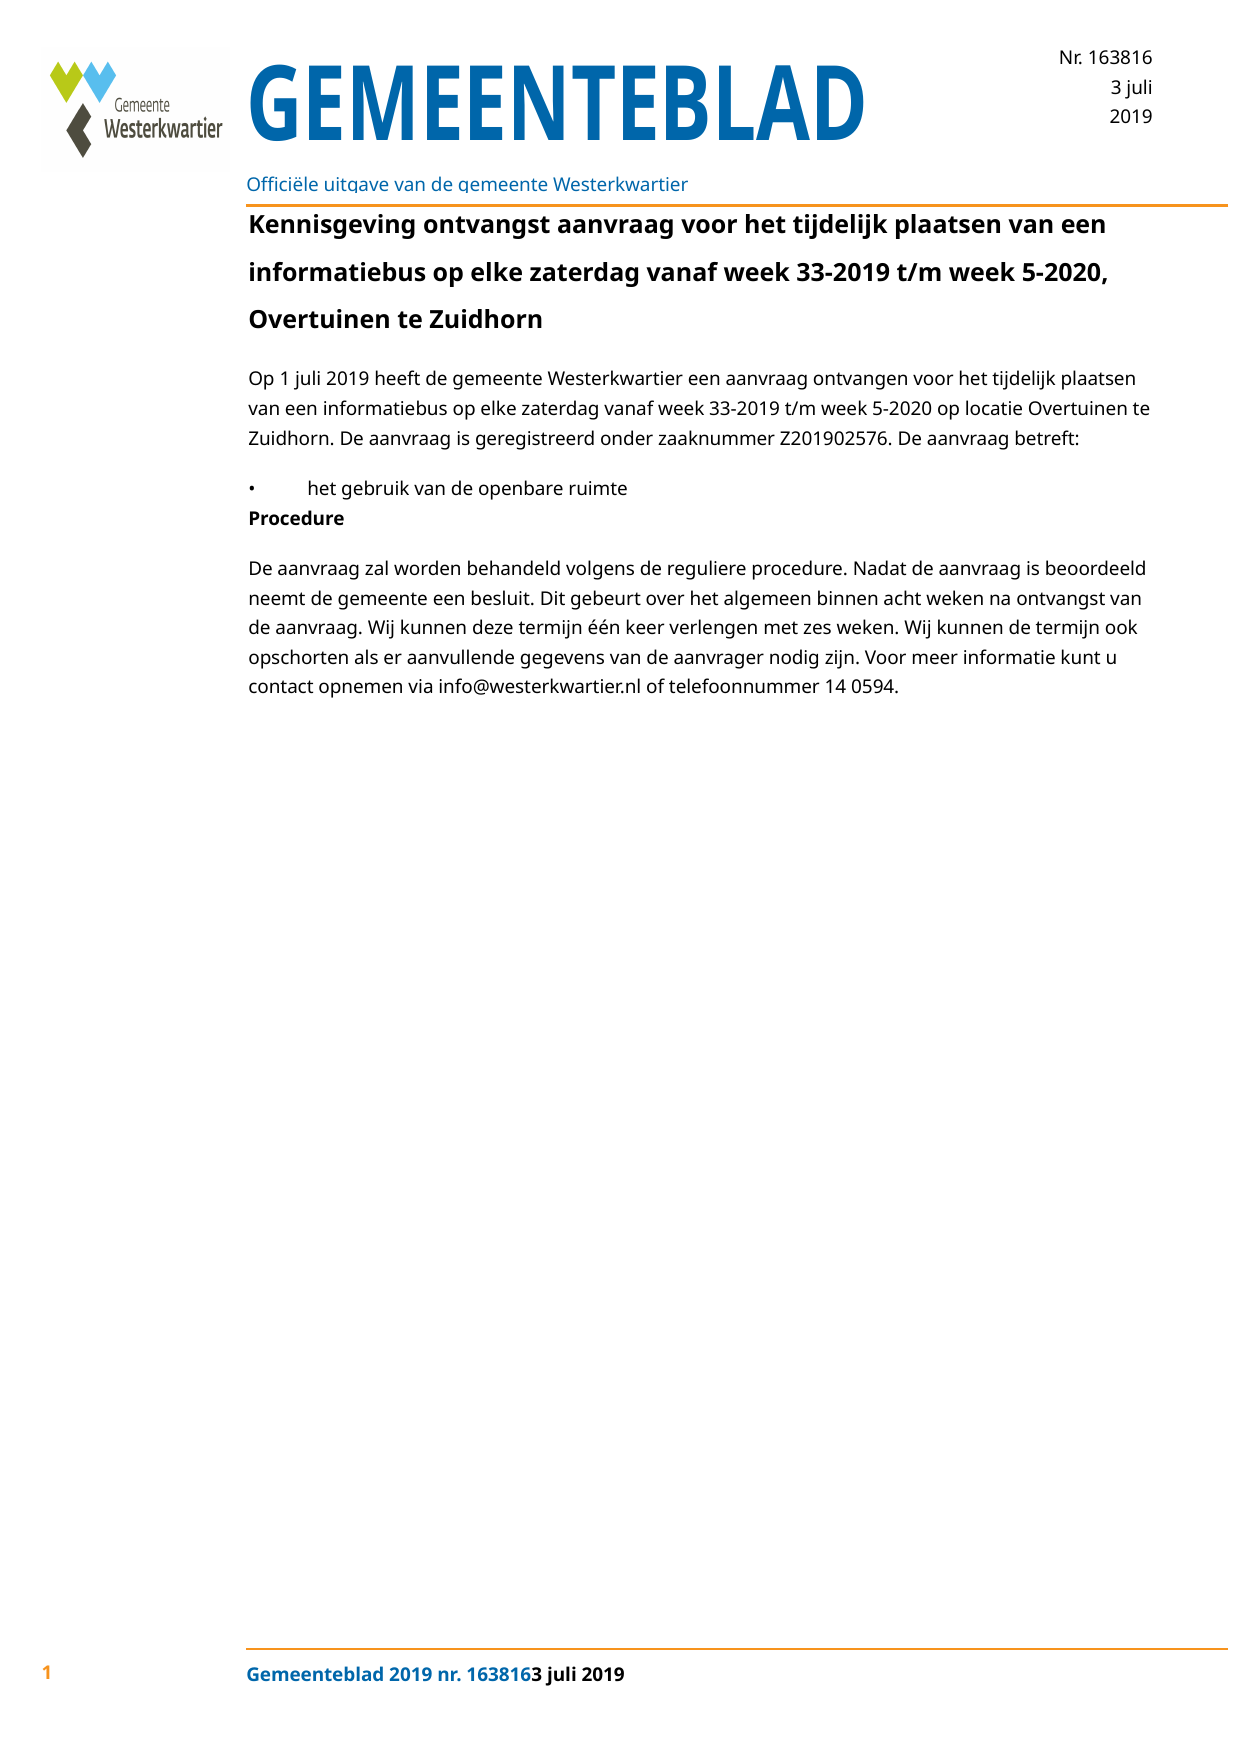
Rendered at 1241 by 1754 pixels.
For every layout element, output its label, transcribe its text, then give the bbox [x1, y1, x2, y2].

list het gebruik van de openbare ruimte [248, 475, 1152, 501]
text Kennisgeving ontvangst aanvraag voor het tijdelijk plaatsen van een informatiebus op elke zaterdag vanaf week 33-2019 t/m week 5-2020, Overtuinen te Zuidhorn [248, 207, 1152, 336]
text Op 1 juli 2019 heeft de gemeente Westerkwartier een aanvraag ontvangen voor het tijdelijk plaatsen van een informatiebus op elke zaterdag vanaf week 33-2019 t/m week 5-2020 op locatie Overtuinen te Zuidhorn. De aanvraag is geregistreerd onder zaaknummer Z201902576. De aanvraag betreft: [248, 366, 1152, 450]
picture [41, 47, 231, 172]
text Procedure [248, 505, 1152, 530]
text De aanvraag zal worden behandeld volgens de reguliere procedure. Nadat de aanvraag is beoordeeld neemt de gemeente een besluit. Dit gebeurt over het algemeen binnen acht weken na ontvangst van de aanvraag. Wij kunnen deze termijn één keer verlengen met zes weken. Wij kunnen de termijn ook opschorten als er aanvullende gegevens van de aanvrager nodig zijn. Voor meer informatie kunt u contact opnemen via info@westerkwartier.nl of telefoonnummer 14 0594. [248, 555, 1152, 699]
